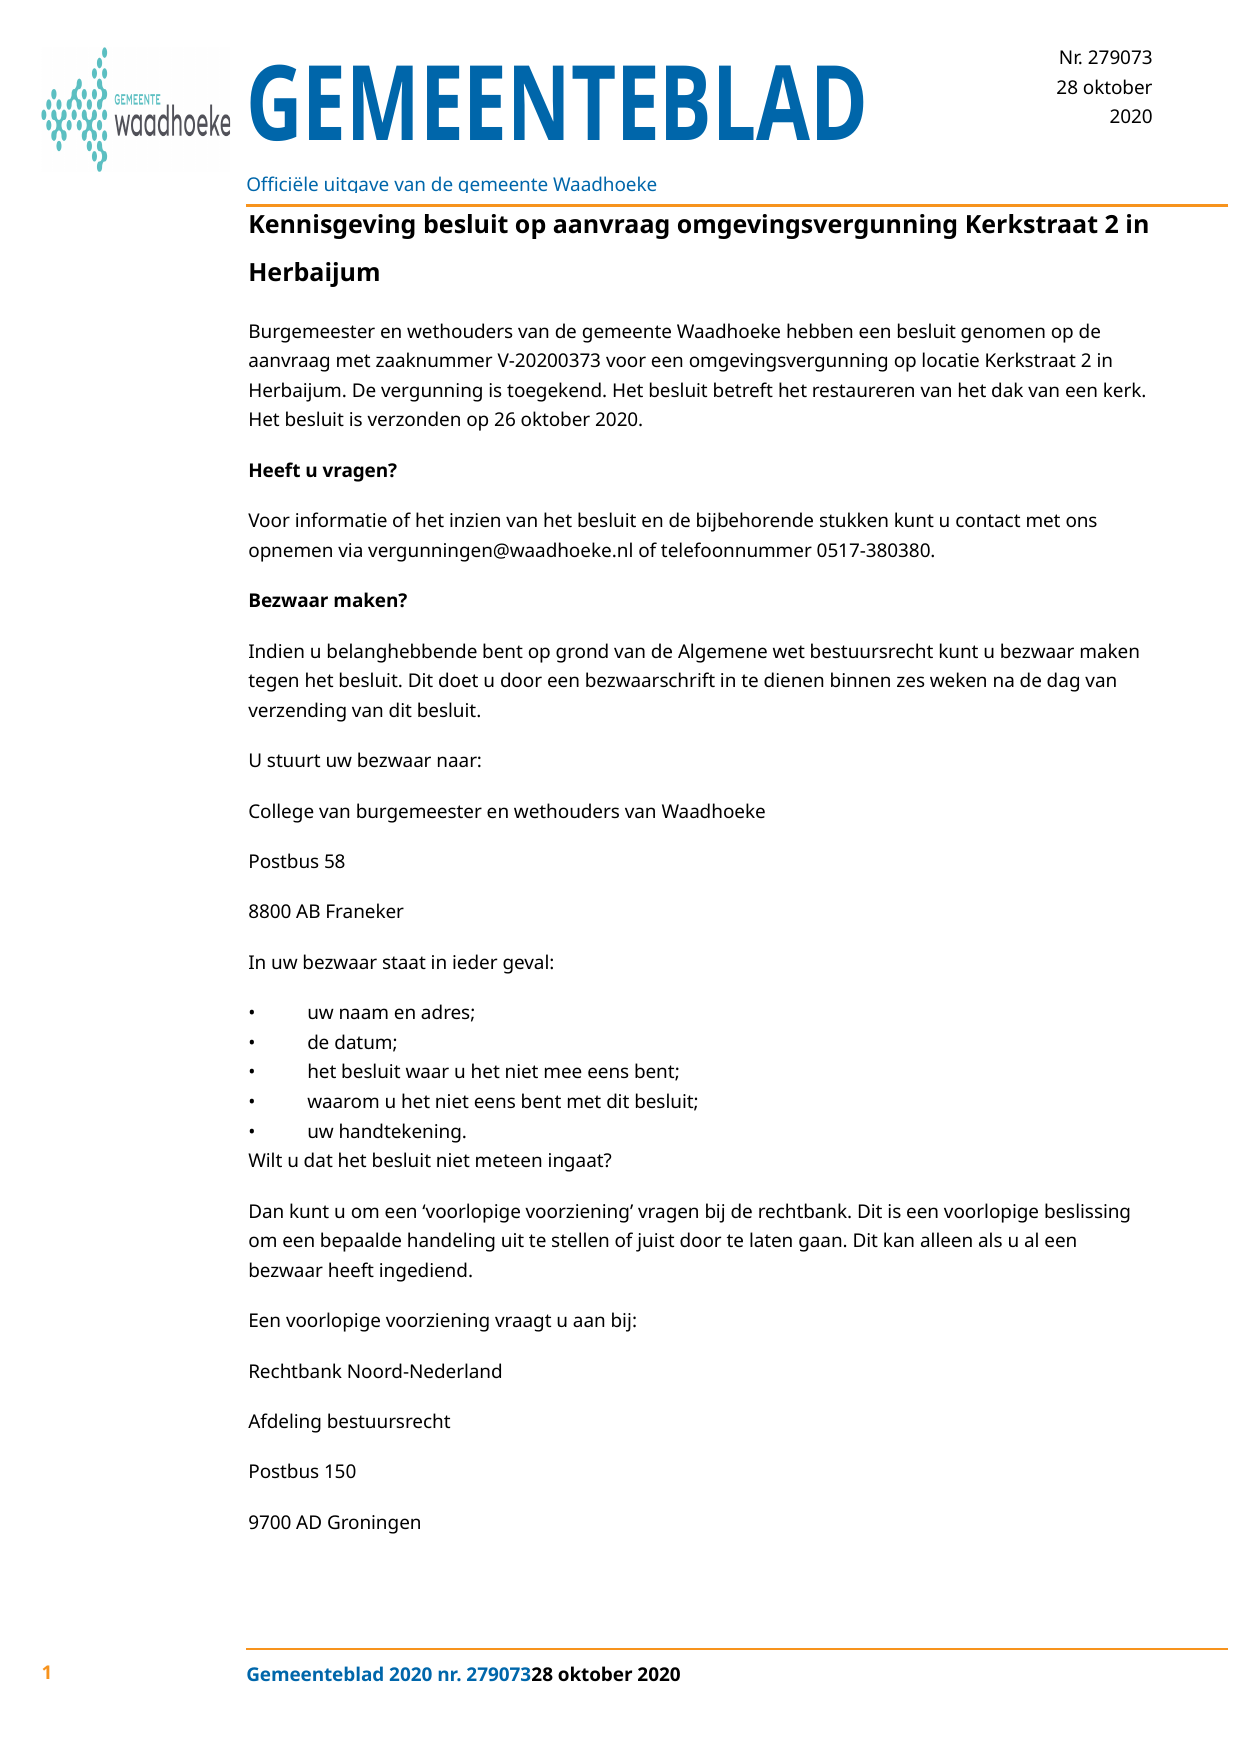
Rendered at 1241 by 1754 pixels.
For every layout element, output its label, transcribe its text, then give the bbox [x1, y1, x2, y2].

text Postbus 58 [248, 848, 1152, 874]
text 8800 AB Franeker [248, 899, 1152, 924]
picture [41, 47, 231, 172]
text 9700 AD Groningen [248, 1509, 1152, 1535]
list waarom u het niet eens bent met dit besluit; [248, 1088, 1152, 1114]
text Kennisgeving besluit op aanvraag omgevingsvergunning Kerkstraat 2 in Herbaijum [248, 207, 1152, 288]
text Afdeling bestuursrecht [248, 1408, 1152, 1434]
text U stuurt uw bezwaar naar: [248, 747, 1152, 773]
text In uw bezwaar staat in ieder geval: [248, 949, 1152, 975]
list uw naam en adres; [248, 999, 1152, 1025]
text Heeft u vragen? [248, 457, 1152, 483]
text Postbus 150 [248, 1459, 1152, 1484]
text Dan kunt u om een ‘voorlopige voorziening’ vragen bij de rechtbank. Dit is een voorlopige beslissing om een bepaalde handeling uit te stellen of juist door te laten gaan. Dit kan alleen als u al een bezwaar heeft ingediend. [248, 1198, 1152, 1283]
text Wilt u dat het besluit niet meteen ingaat? [248, 1147, 1152, 1173]
text Voor informatie of het inzien van het besluit en de bijbehorende stukken kunt u contact met ons opnemen via vergunningen@waadhoeke.nl of telefoonnummer 0517-380380. [248, 507, 1152, 563]
list de datum; [248, 1029, 1152, 1055]
text Indien u belanghebbende bent op grond van de Algemene wet bestuursrecht kunt u bezwaar maken tegen het besluit. Dit doet u door een bezwaarschrift in te dienen binnen zes weken na de dag van verzending van dit besluit. [248, 638, 1152, 723]
list het besluit waar u het niet mee eens bent; [248, 1059, 1152, 1084]
list uw handtekening. [248, 1118, 1152, 1144]
text Bezwaar maken? [248, 587, 1152, 613]
text College van burgemeester en wethouders van Waadhoeke [248, 798, 1152, 824]
text Burgemeester en wethouders van de gemeente Waadhoeke hebben een besluit genomen op de aanvraag met zaaknummer V-20200373 voor een omgevingsvergunning op locatie Kerkstraat 2 in Herbaijum. De vergunning is toegekend. Het besluit betreft het restaureren van het dak van een kerk. Het besluit is verzonden op 26 oktober 2020. [248, 318, 1152, 432]
text Rechtbank Noord-Nederland [248, 1358, 1152, 1384]
text Een voorlopige voorziening vraagt u aan bij: [248, 1307, 1152, 1333]
